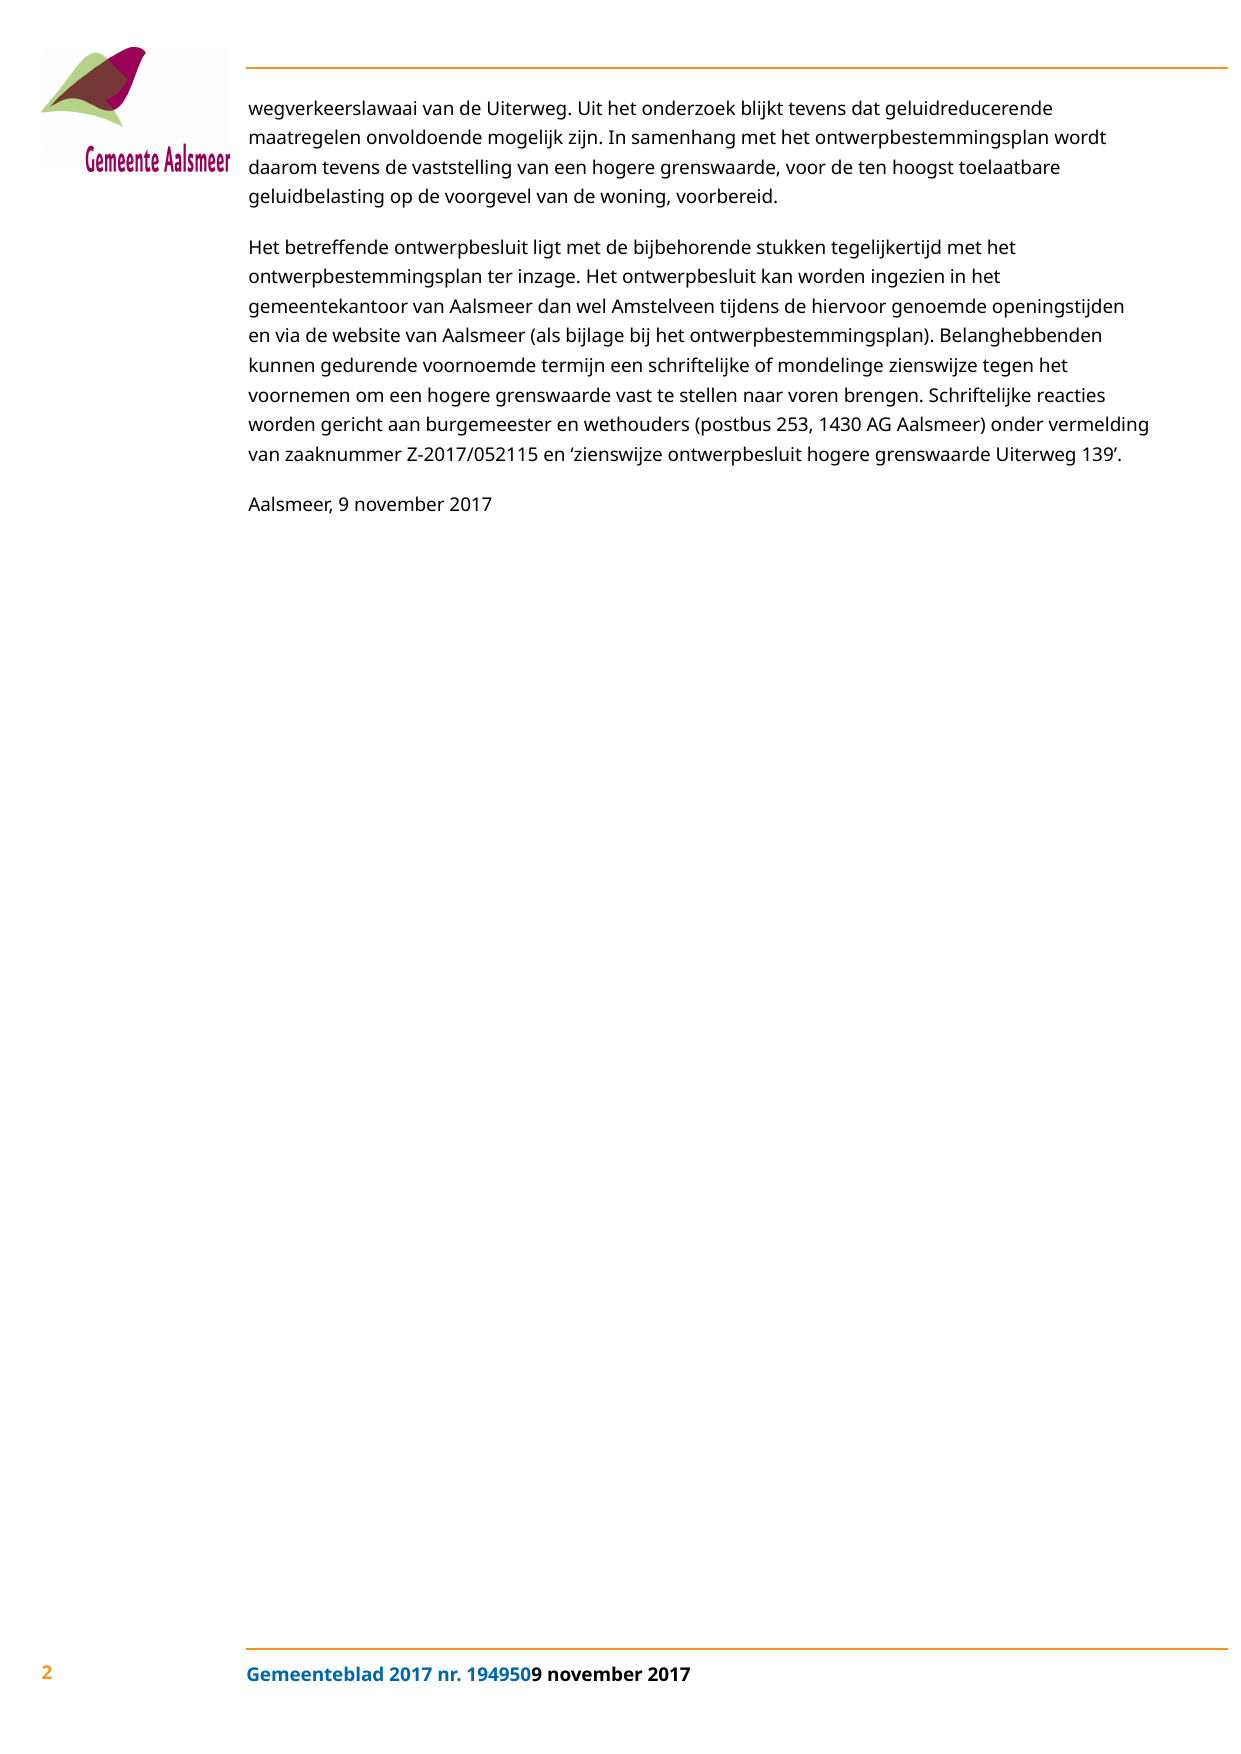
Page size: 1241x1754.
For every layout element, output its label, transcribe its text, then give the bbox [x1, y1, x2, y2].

text Het betreffende ontwerpbesluit ligt met de bijbehorende stukken tegelijkertijd met het ontwerpbestemmingsplan ter inzage. Het ontwerpbesluit kan worden ingezien in het gemeentekantoor van Aalsmeer dan wel Amstelveen tijdens de hiervoor genoemde openingstijden en via de website van Aalsmeer (als bijlage bij het ontwerpbestemmingsplan). Belanghebbenden kunnen gedurende voornoemde termijn een schriftelijke of mondelinge zienswijze tegen het voornemen om een hogere grenswaarde vast te stellen naar voren brengen. Schriftelijke reacties worden gericht aan burgemeester en wethouders (postbus 253, 1430 AG Aalsmeer) onder vermelding van zaaknummer Z-2017/052115 en ‘zienswijze ontwerpbesluit hogere grenswaarde Uiterweg 139’. [248, 234, 1152, 467]
text wegverkeerslawaai van de Uiterweg. Uit het onderzoek blijkt tevens dat geluidreducerende maatregelen onvoldoende mogelijk zijn. In samenhang met het ontwerpbestemmingsplan wordt daarom tevens de vaststelling van een hogere grenswaarde, voor de ten hoogst toelaatbare geluidbelasting op de voorgevel van de woning, voorbereid. [248, 95, 1152, 209]
text Aalsmeer, 9 november 2017 [248, 491, 1152, 517]
picture [41, 47, 231, 172]
